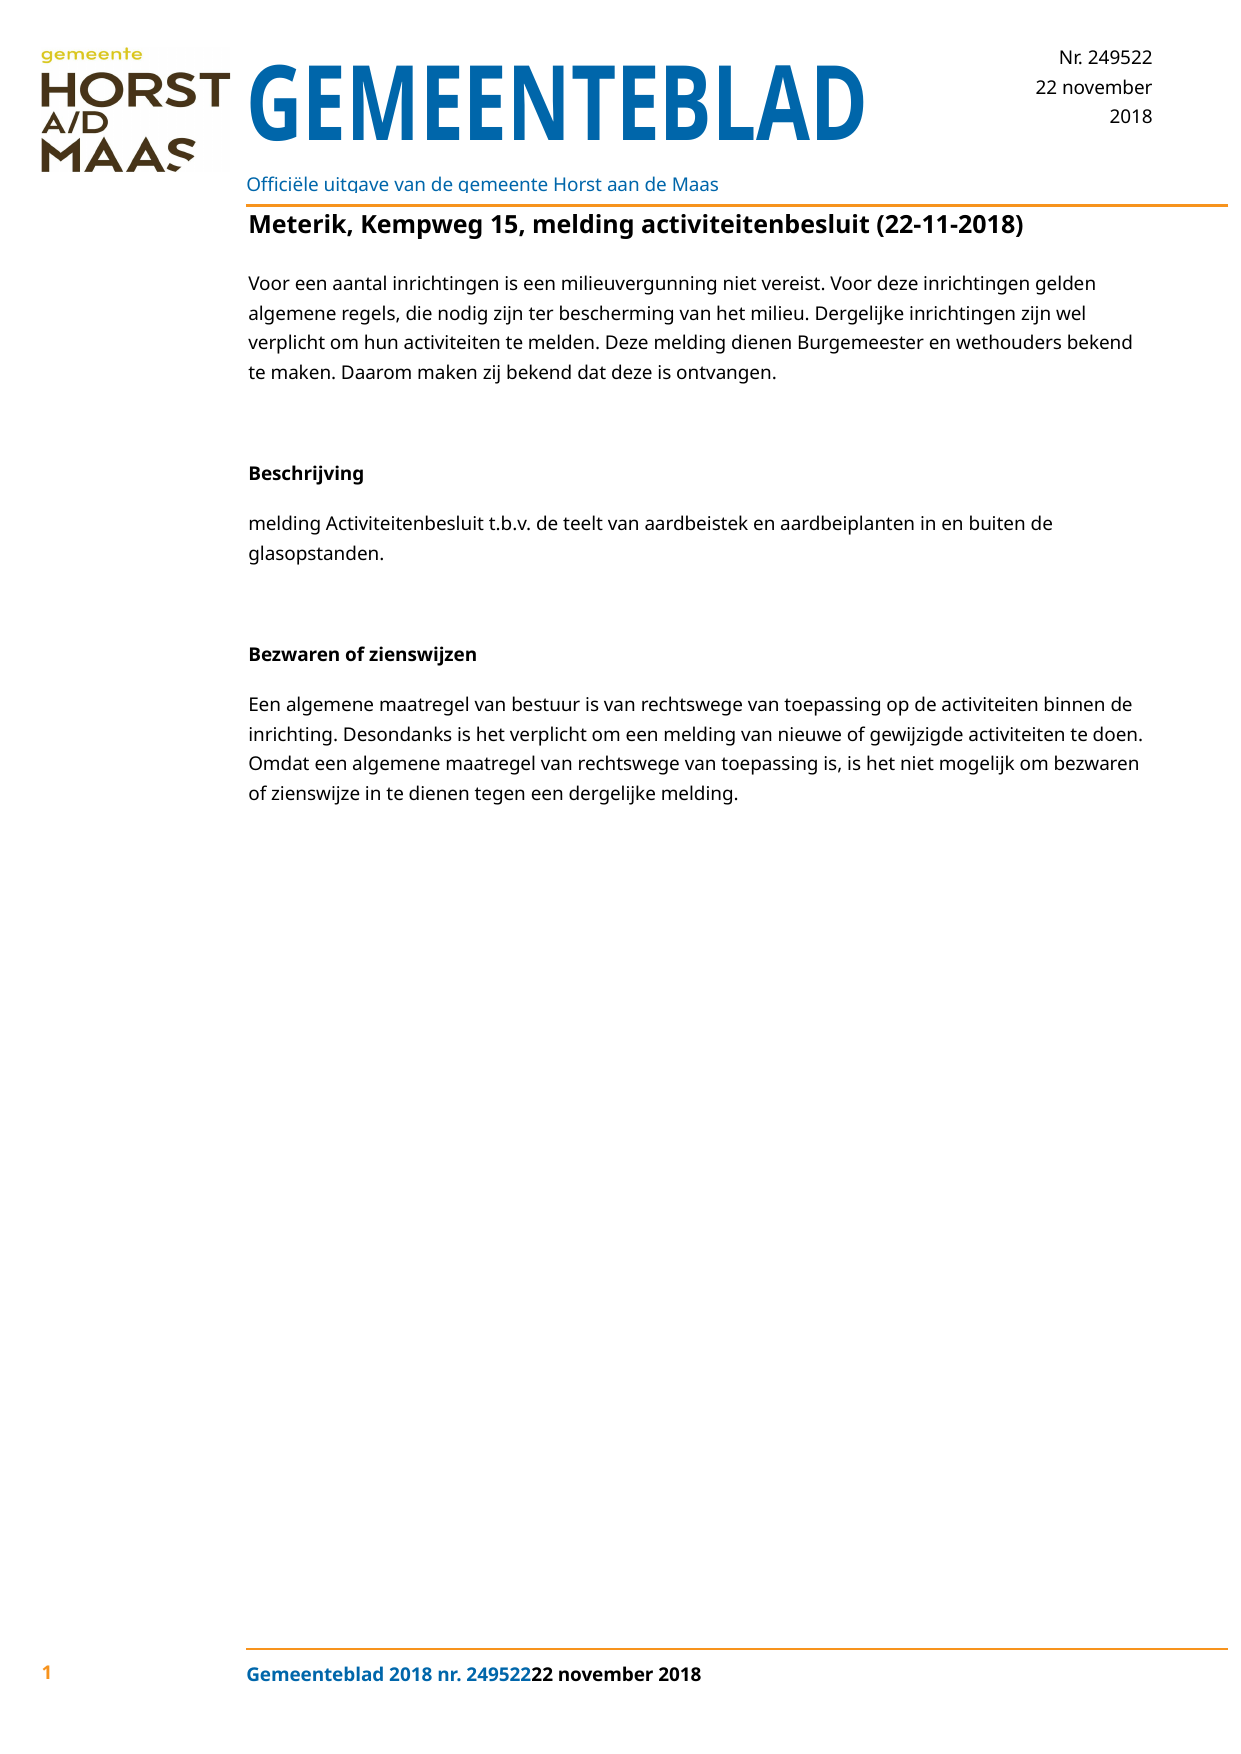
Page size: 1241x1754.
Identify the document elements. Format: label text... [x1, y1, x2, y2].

text Beschrijving [248, 460, 1152, 486]
text Een algemene maatregel van bestuur is van rechtswege van toepassing op de activiteiten binnen de inrichting. Desondanks is het verplicht om een melding van nieuwe of gewijzigde activiteiten te doen. Omdat een algemene maatregel van rechtswege van toepassing is, is het niet mogelijk om bezwaren of zienswijze in te dienen tegen een dergelijke melding. [248, 691, 1152, 806]
text Bezwaren of zienswijzen [248, 641, 1152, 666]
picture [41, 47, 231, 172]
text Meterik, Kempweg 15, melding activiteitenbesluit (22-11-2018) [248, 207, 1152, 241]
text melding Activiteitenbesluit t.b.v. de teelt van aardbeistek en aardbeiplanten in en buiten de glasopstanden. [248, 510, 1152, 566]
text Voor een aantal inrichtingen is een milieuvergunning niet vereist. Voor deze inrichtingen gelden algemene regels, die nodig zijn ter bescherming van het milieu. Dergelijke inrichtingen zijn wel verplicht om hun activiteiten te melden. Deze melding dienen Burgemeester en wethouders bekend te maken. Daarom maken zij bekend dat deze is ontvangen. [248, 270, 1152, 385]
